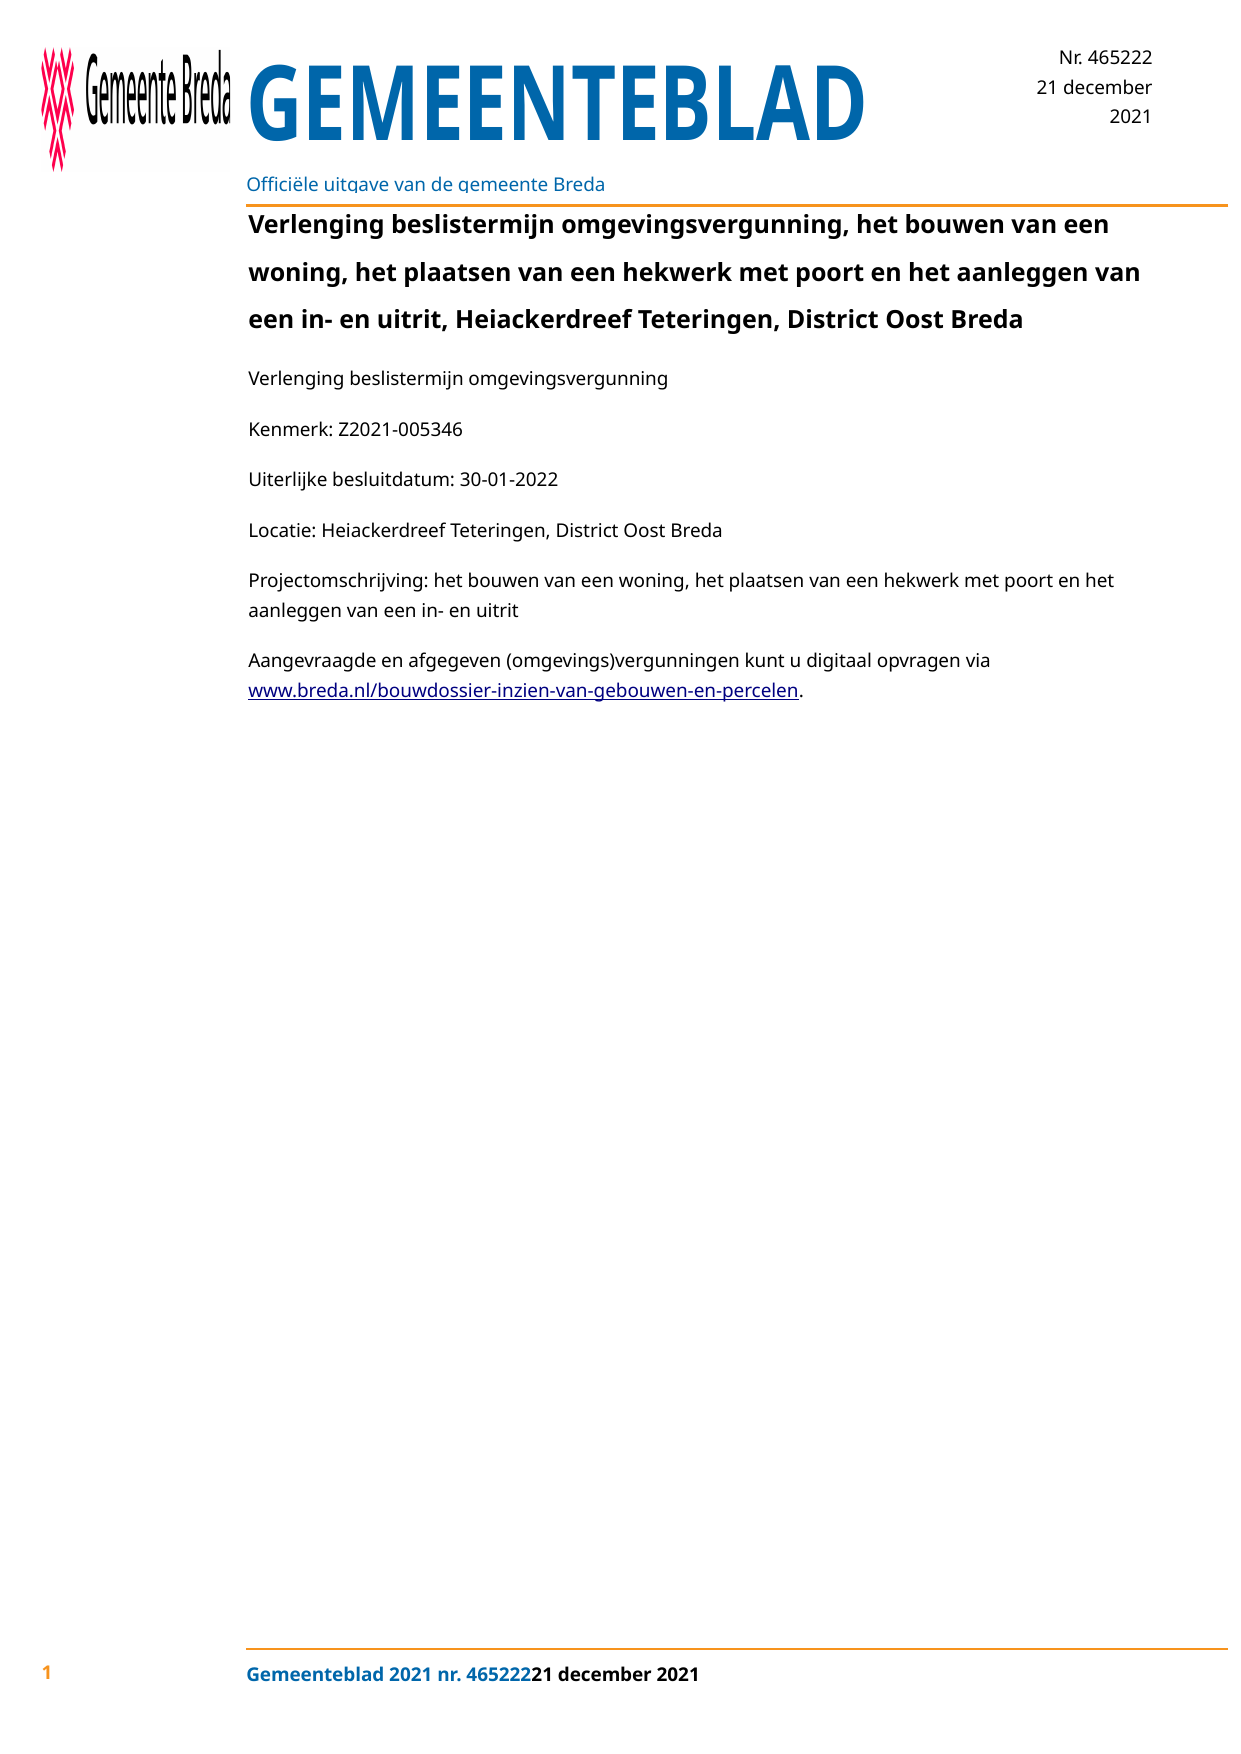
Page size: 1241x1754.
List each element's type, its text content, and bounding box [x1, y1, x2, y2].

text Kenmerk: Z2021-005346 [248, 416, 1152, 442]
text Aangevraagde en afgegeven (omgevings)vergunningen kunt u digitaal opvragen via www.breda.nl/bouwdossier-inzien-van-gebouwen-en-percelen. [248, 647, 1152, 702]
text Verlenging beslistermijn omgevingsvergunning, het bouwen van een woning, het plaatsen van een hekwerk met poort en het aanleggen van een in- en uitrit, Heiackerdreef Teteringen, District Oost Breda [248, 207, 1152, 336]
text Verlenging beslistermijn omgevingsvergunning [248, 366, 1152, 391]
text Uiterlijke besluitdatum: 30-01-2022 [248, 466, 1152, 492]
text Locatie: Heiackerdreef Teteringen, District Oost Breda [248, 517, 1152, 542]
text Projectomschrijving: het bouwen van een woning, het plaatsen van een hekwerk met poort en het aanleggen van een in- en uitrit [248, 567, 1152, 622]
picture [41, 47, 231, 172]
